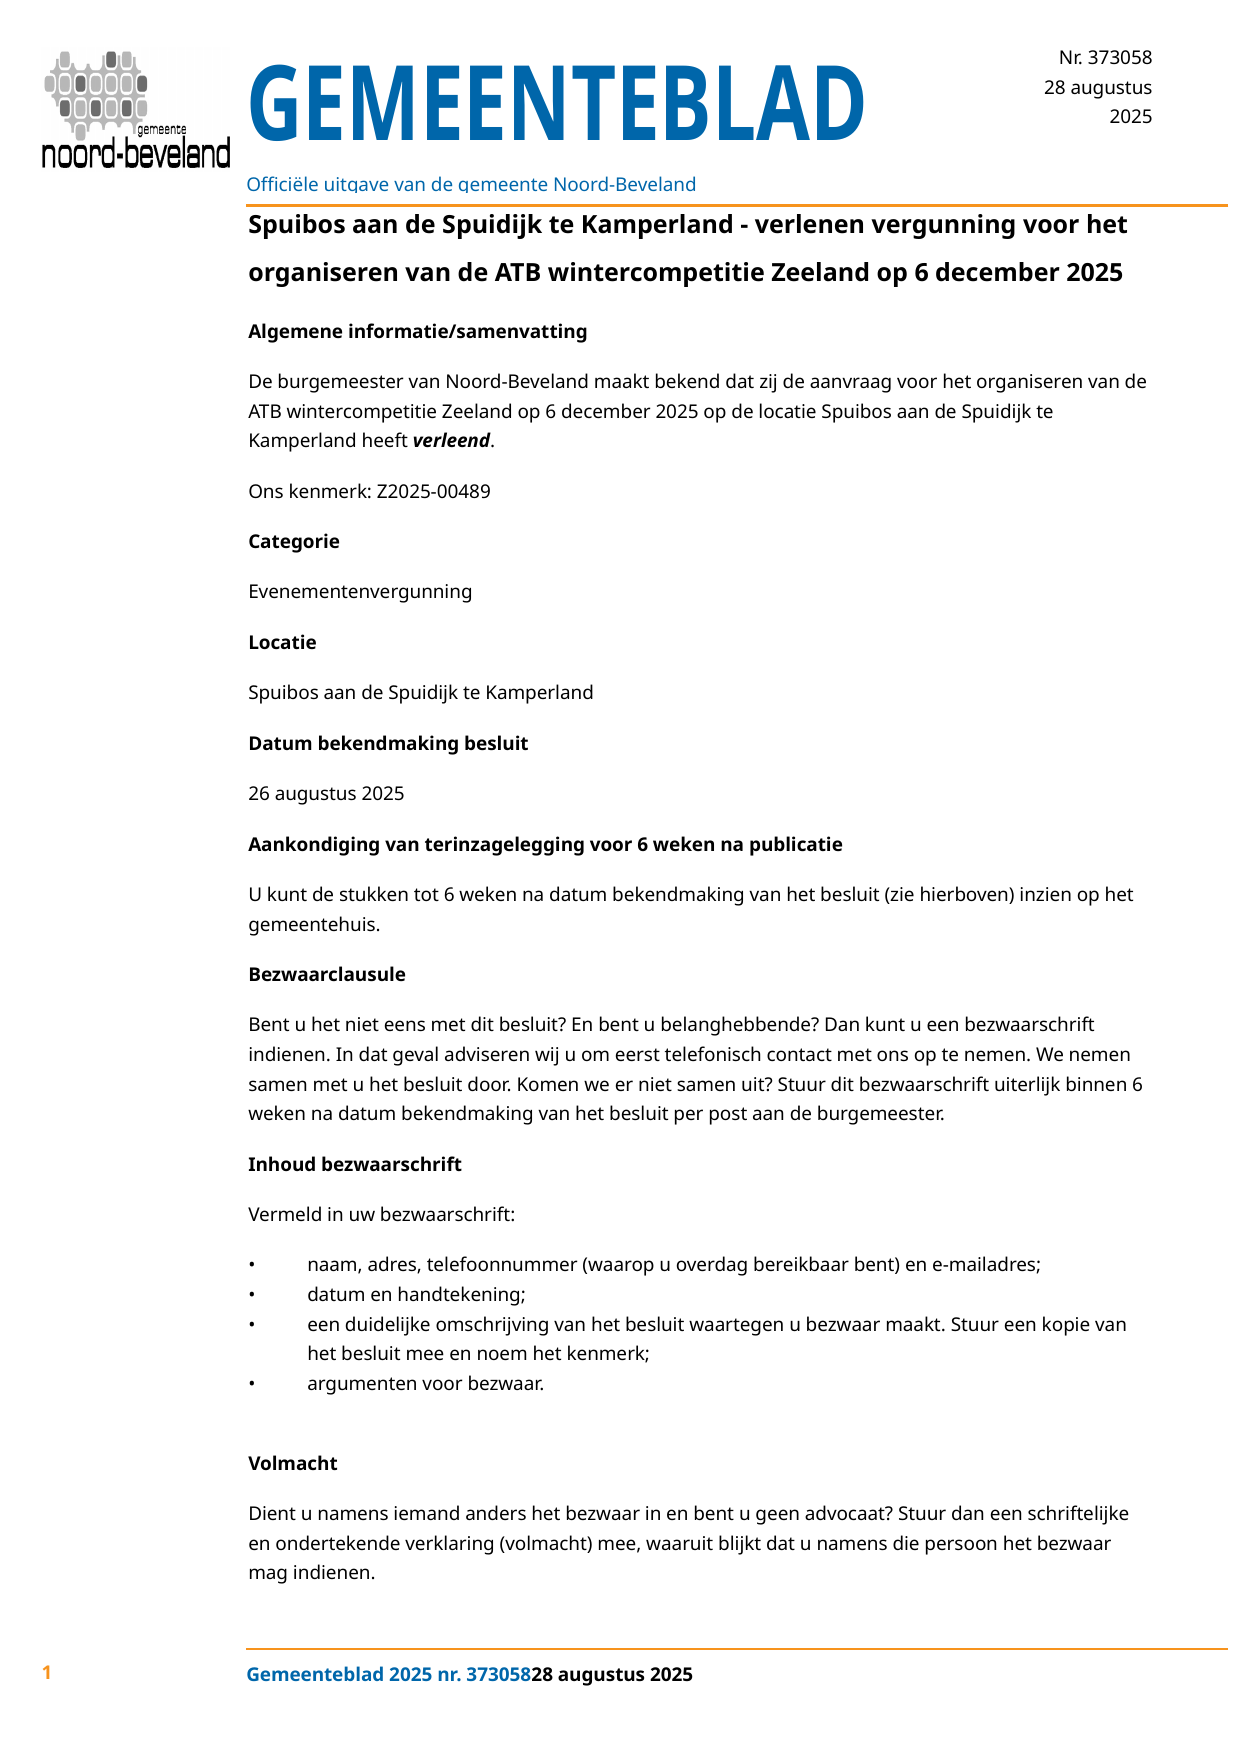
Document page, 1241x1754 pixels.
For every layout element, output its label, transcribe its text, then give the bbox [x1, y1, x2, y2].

picture [41, 47, 231, 172]
text Spuibos aan de Spuidijk te Kamperland - verlenen vergunning voor het organiseren van de ATB wintercompetitie Zeeland op 6 december 2025 [248, 207, 1152, 288]
list argumenten voor bezwaar. [248, 1370, 1152, 1396]
text Ons kenmerk: Z2025-00489 [248, 478, 1152, 504]
text Volmacht [248, 1450, 1152, 1476]
text Evenementenvergunning [248, 579, 1152, 604]
list datum en handtekening; [248, 1281, 1152, 1307]
text Vermeld in uw bezwaarschrift: [248, 1201, 1152, 1227]
text U kunt de stukken tot 6 weken na datum bekendmaking van het besluit (zie hierboven) inzien op het gemeentehuis. [248, 881, 1152, 937]
text Bent u het niet eens met dit besluit? En bent u belanghebbende? Dan kunt u een bezwaarschrift indienen. In dat geval adviseren wij u om eerst telefonisch contact met ons op te nemen. We nemen samen met u het besluit door. Komen we er niet samen uit? Stuur dit bezwaarschrift uiterlijk binnen 6 weken na datum bekendmaking van het besluit per post aan de burgemeester. [248, 1012, 1152, 1126]
text Categorie [248, 528, 1152, 554]
text Locatie [248, 629, 1152, 655]
text Algemene informatie/samenvatting [248, 318, 1152, 344]
text Inhoud bezwaarschrift [248, 1151, 1152, 1177]
text Spuibos aan de Spuidijk te Kamperland [248, 679, 1152, 705]
list naam, adres, telefoonnummer (waarop u overdag bereikbaar bent) en e-mailadres; [248, 1252, 1152, 1277]
text Bezwaarclausule [248, 961, 1152, 987]
text 26 augustus 2025 [248, 780, 1152, 806]
text Datum bekendmaking besluit [248, 730, 1152, 756]
text Aankondiging van terinzagelegging voor 6 weken na publicatie [248, 831, 1152, 857]
list een duidelijke omschrijving van het besluit waartegen u bezwaar maakt. Stuur een kopie van het besluit mee en noem het kenmerk; [248, 1311, 1152, 1366]
text Dient u namens iemand anders het bezwaar in en bent u geen advocaat? Stuur dan een schriftelijke en ondertekende verklaring (volmacht) mee, waaruit blijkt dat u namens die persoon het bezwaar mag indienen. [248, 1500, 1152, 1585]
text De burgemeester van Noord-Beveland maakt bekend dat zij de aanvraag voor het organiseren van de ATB wintercompetitie Zeeland op 6 december 2025 op de locatie Spuibos aan de Spuidijk te Kamperland heeft verleend. [248, 368, 1152, 453]
